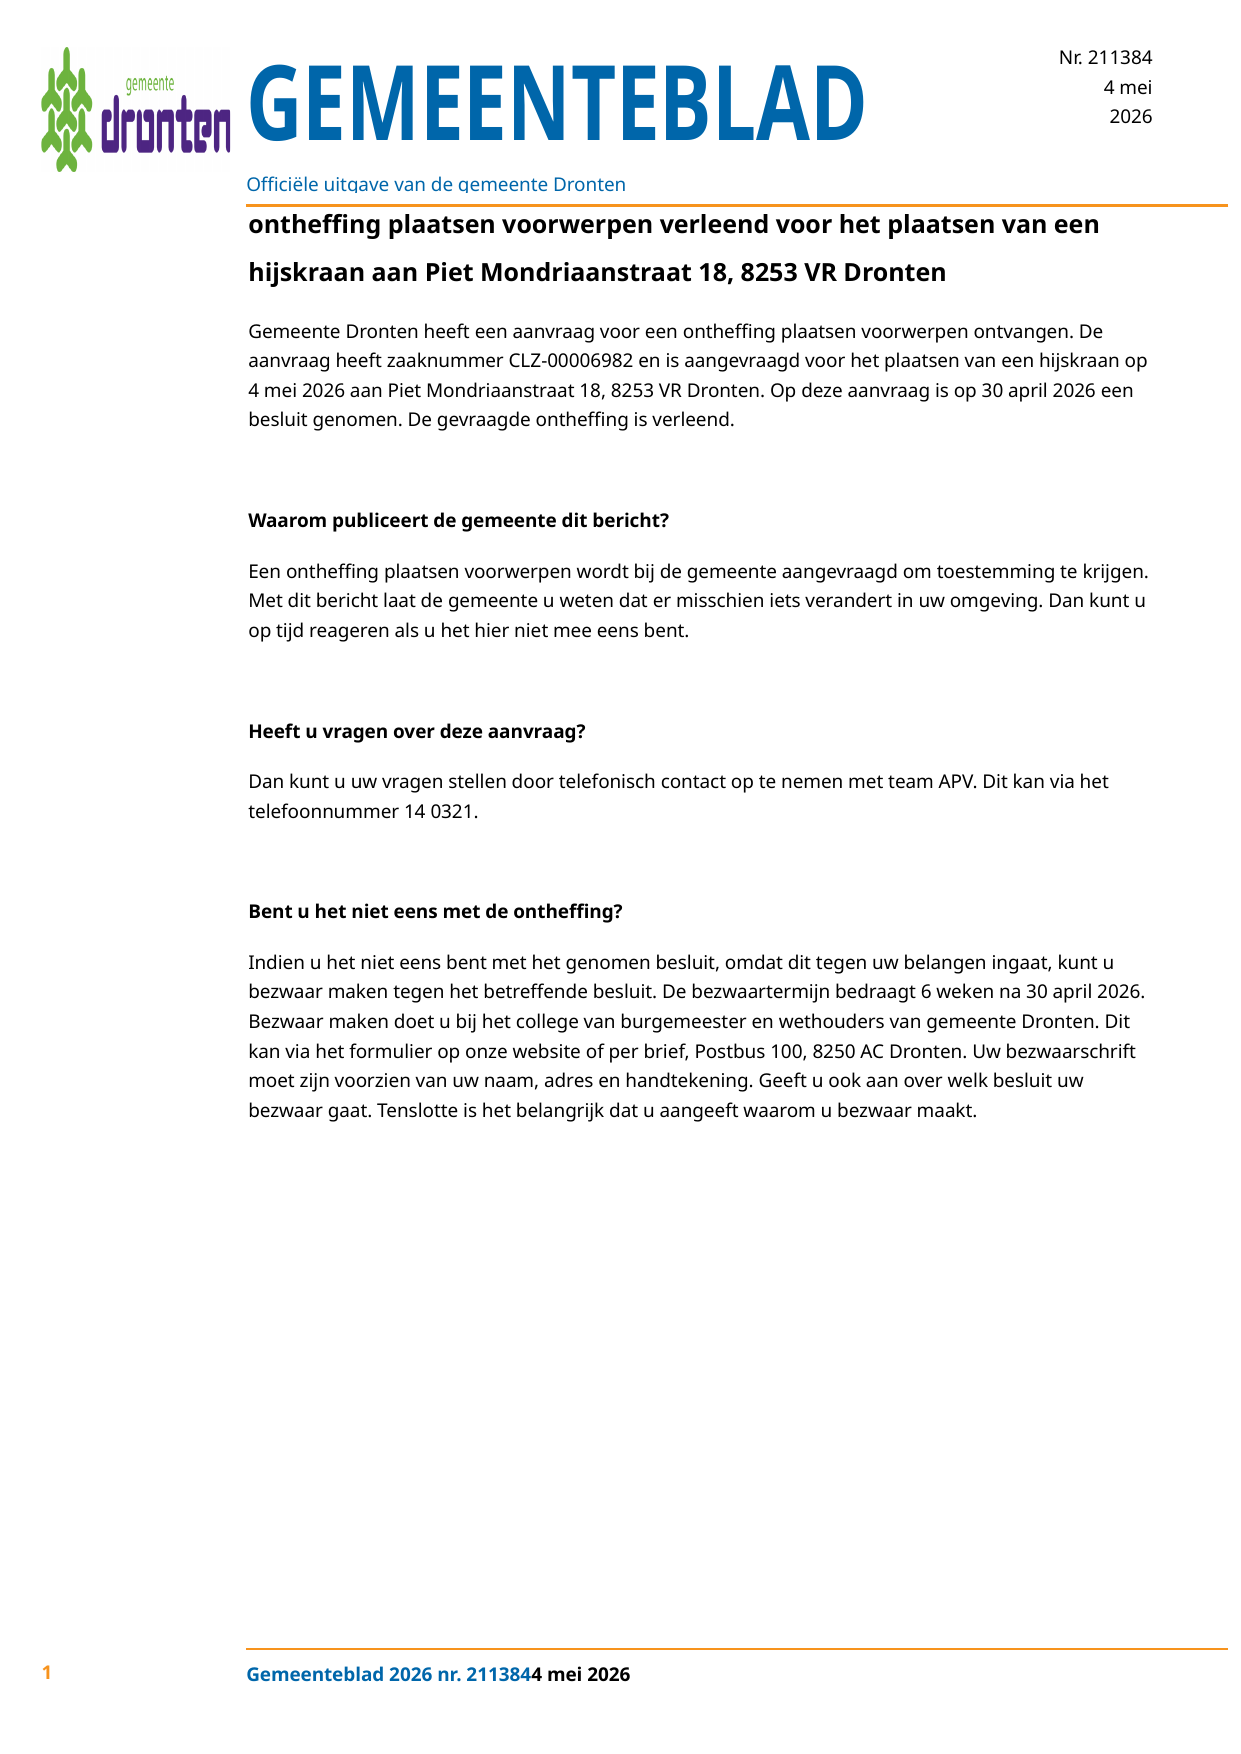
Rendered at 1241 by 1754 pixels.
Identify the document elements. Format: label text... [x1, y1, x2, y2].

text Indien u het niet eens bent met het genomen besluit, omdat dit tegen uw belangen ingaat, kunt u bezwaar maken tegen het betreffende besluit. De bezwaartermijn bedraagt 6 weken na 30 april 2026. Bezwaar maken doet u bij het college van burgemeester en wethouders van gemeente Dronten. Dit kan via het formulier op onze website of per brief, Postbus 100, 8250 AC Dronten. Uw bezwaarschrift moet zijn voorzien van uw naam, adres en handtekening. Geeft u ook aan over welk besluit uw bezwaar gaat. Tenslotte is het belangrijk dat u aangeeft waarom u bezwaar maakt. [248, 949, 1152, 1123]
text Een ontheffing plaatsen voorwerpen wordt bij de gemeente aangevraagd om toestemming te krijgen. Met dit bericht laat de gemeente u weten dat er misschien iets verandert in uw omgeving. Dan kunt u op tijd reageren als u het hier niet mee eens bent. [248, 558, 1152, 643]
text Gemeente Dronten heeft een aanvraag voor een ontheffing plaatsen voorwerpen ontvangen. De aanvraag heeft zaaknummer CLZ-00006982 en is aangevraagd voor het plaatsen van een hijskraan op 4 mei 2026 aan Piet Mondriaanstraat 18, 8253 VR Dronten. Op deze aanvraag is op 30 april 2026 een besluit genomen. De gevraagde ontheffing is verleend. [248, 318, 1152, 432]
text Heeft u vragen over deze aanvraag? [248, 718, 1152, 744]
text Bent u het niet eens met de ontheffing? [248, 899, 1152, 924]
text Dan kunt u uw vragen stellen door telefonisch contact op te nemen met team APV. Dit kan via het telefoonnummer 14 0321. [248, 768, 1152, 824]
text ontheffing plaatsen voorwerpen verleend voor het plaatsen van een hijskraan aan Piet Mondriaanstraat 18, 8253 VR Dronten [248, 207, 1152, 288]
text Waarom publiceert de gemeente dit bericht? [248, 507, 1152, 533]
picture [41, 47, 231, 172]
